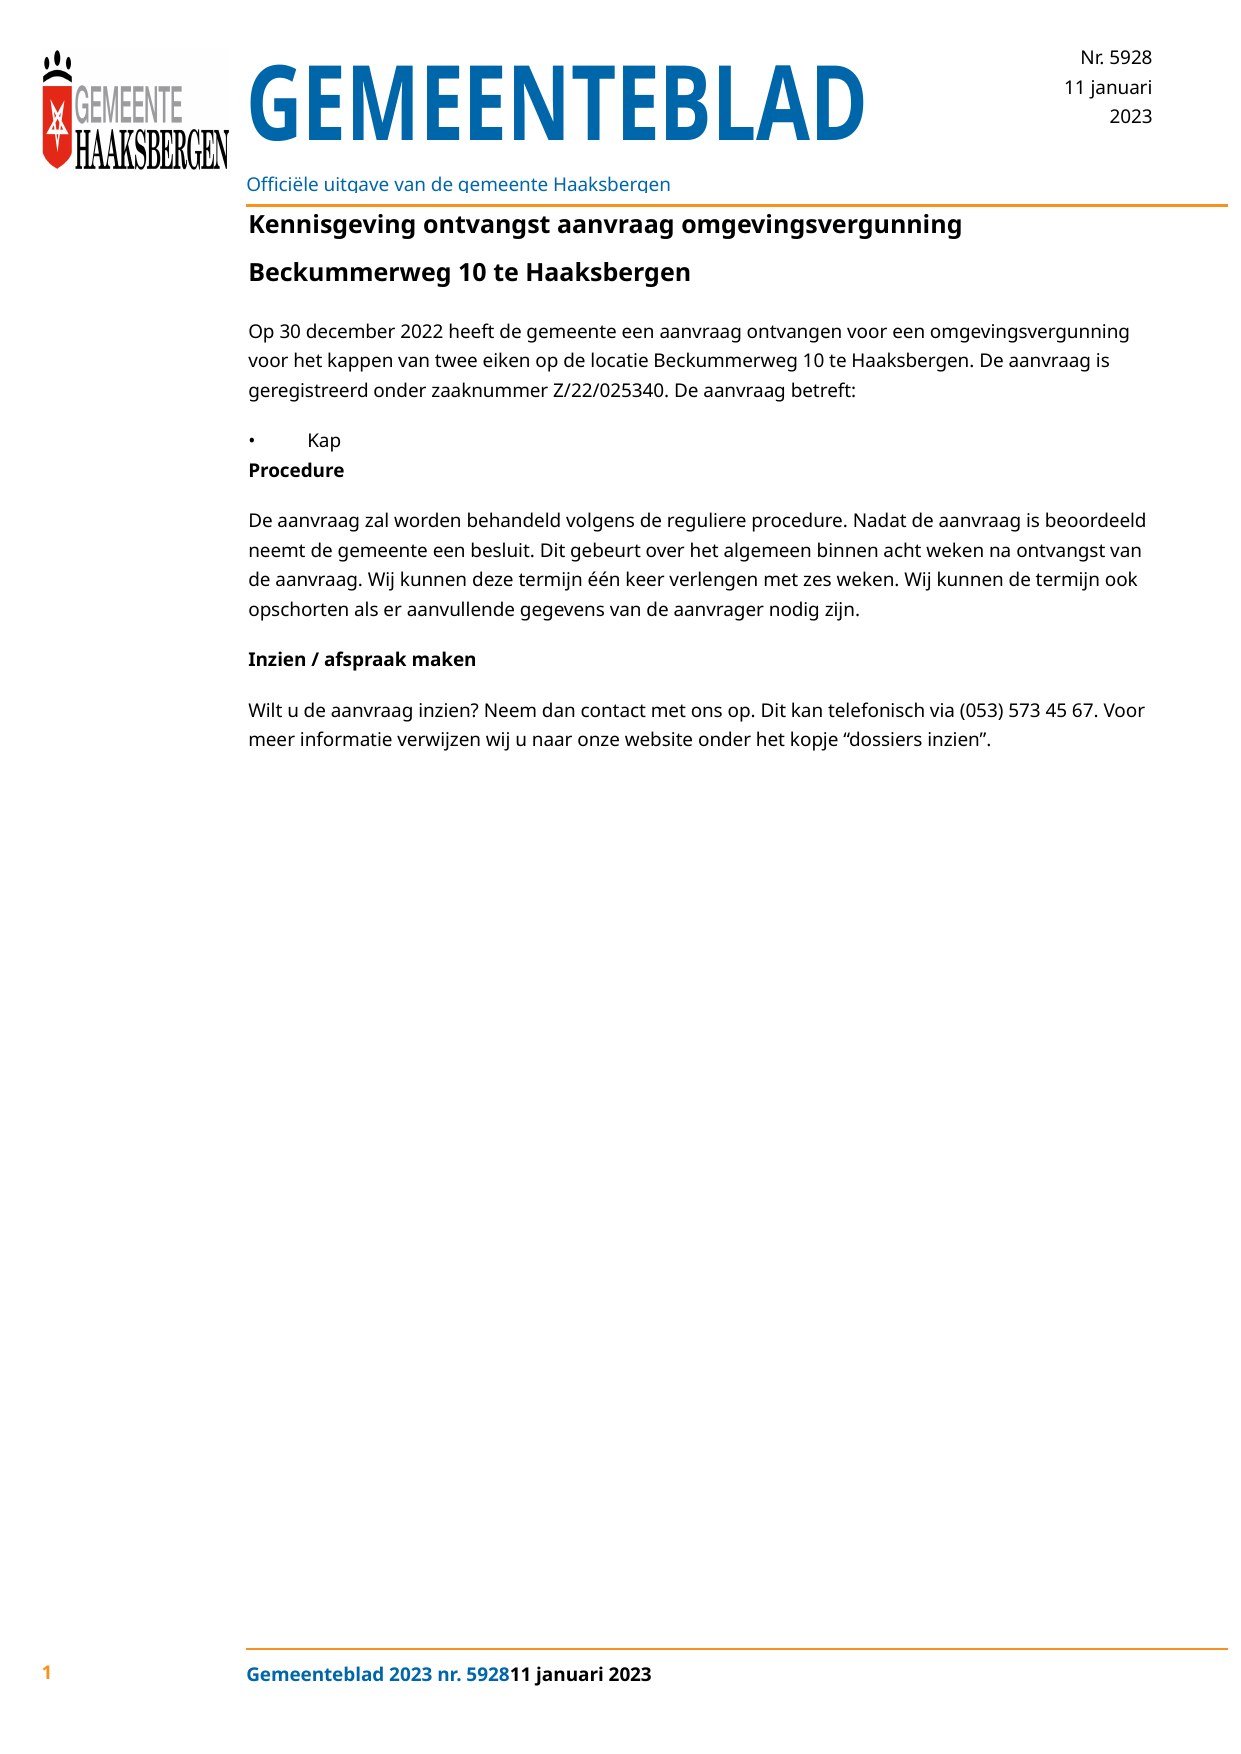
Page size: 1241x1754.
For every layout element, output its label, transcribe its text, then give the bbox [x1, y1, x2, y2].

list Kap [248, 427, 1152, 453]
text Inzien / afspraak maken [248, 647, 1152, 672]
text Wilt u de aanvraag inzien? Neem dan contact met ons op. Dit kan telefonisch via (053) 573 45 67. Voor meer informatie verwijzen wij u naar onze website onder het kopje “dossiers inzien”. [248, 697, 1152, 752]
picture [41, 47, 231, 172]
text Op 30 december 2022 heeft de gemeente een aanvraag ontvangen voor een omgevingsvergunning voor het kappen van twee eiken op de locatie Beckummerweg 10 te Haaksbergen. De aanvraag is geregistreerd onder zaaknummer Z/22/025340. De aanvraag betreft: [248, 318, 1152, 403]
text Procedure [248, 457, 1152, 483]
text Kennisgeving ontvangst aanvraag omgevingsvergunning Beckummerweg 10 te Haaksbergen [248, 207, 1152, 288]
text De aanvraag zal worden behandeld volgens de reguliere procedure. Nadat de aanvraag is beoordeeld neemt de gemeente een besluit. Dit gebeurt over het algemeen binnen acht weken na ontvangst van de aanvraag. Wij kunnen deze termijn één keer verlengen met zes weken. Wij kunnen de termijn ook opschorten als er aanvullende gegevens van de aanvrager nodig zijn. [248, 507, 1152, 622]
